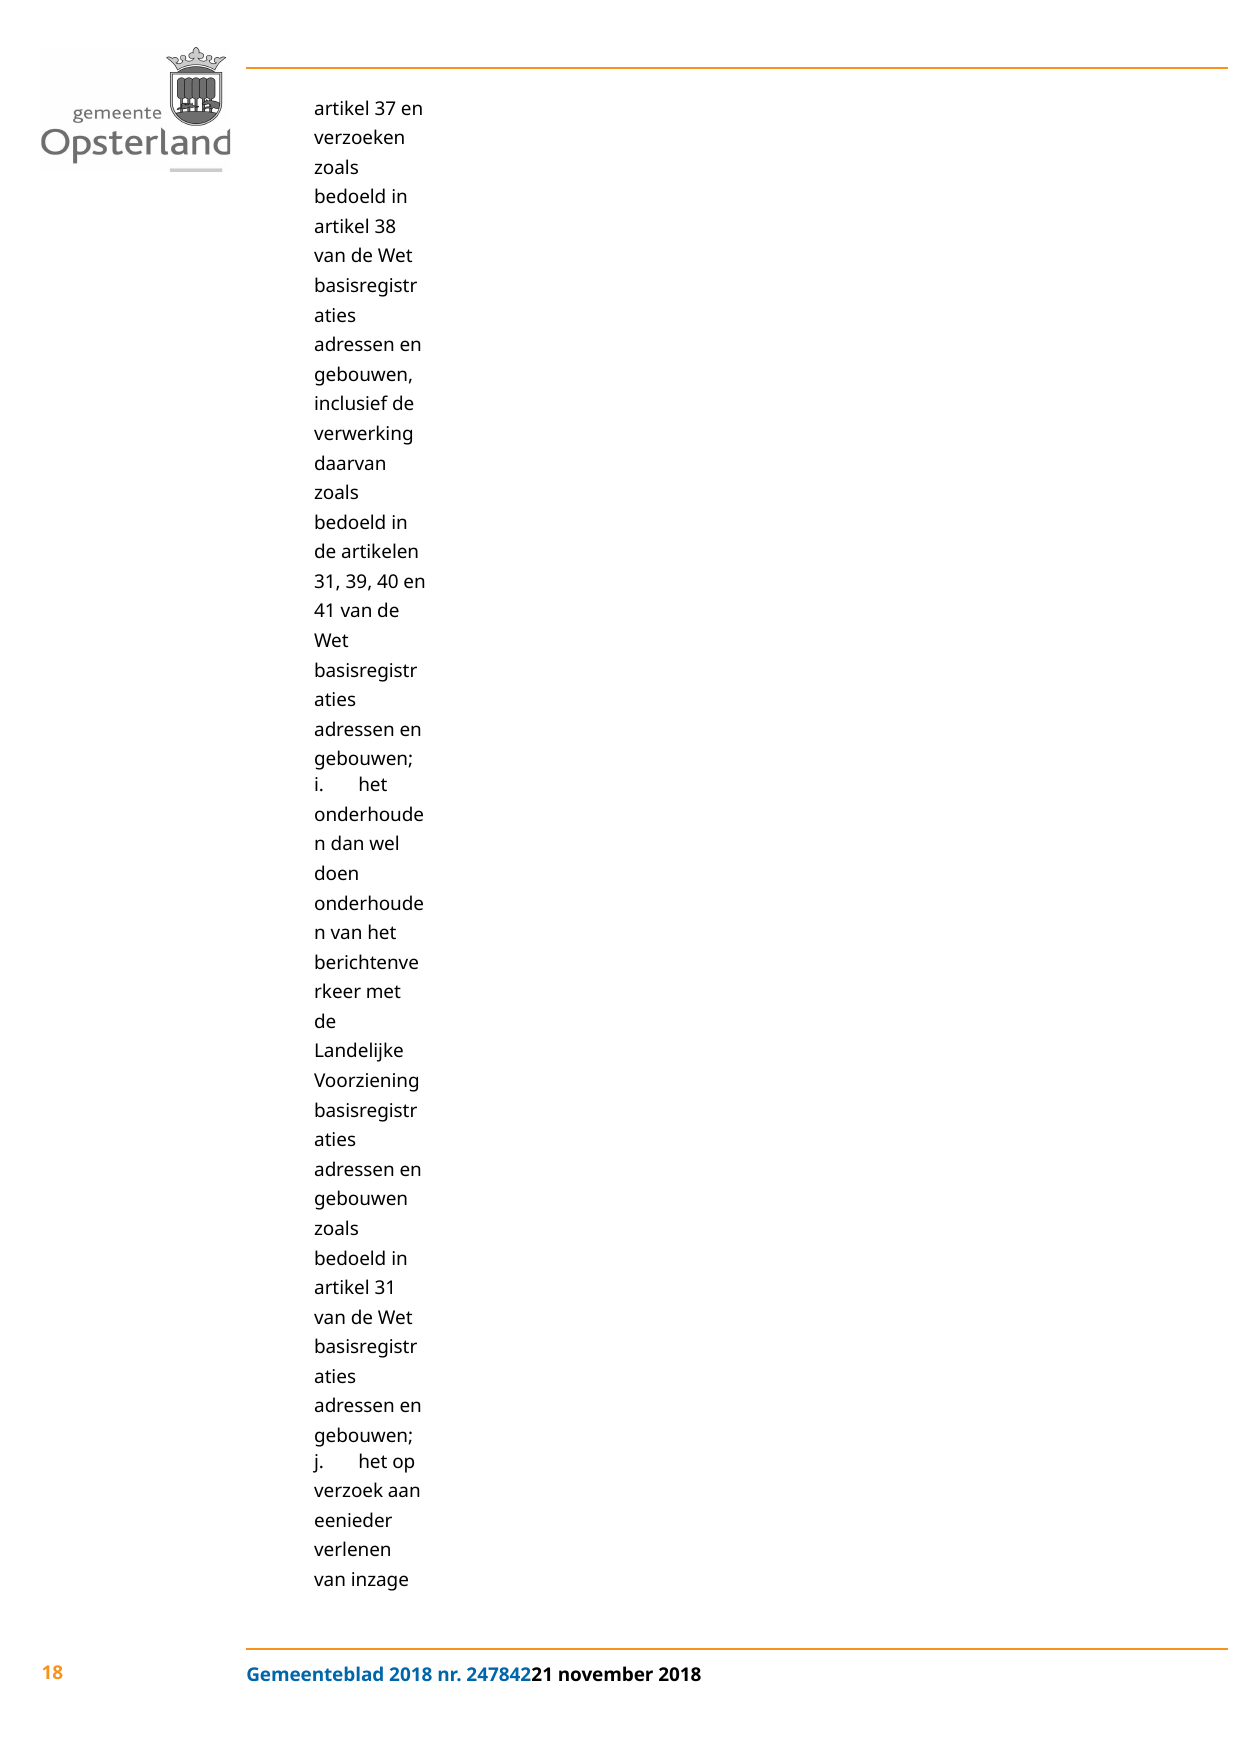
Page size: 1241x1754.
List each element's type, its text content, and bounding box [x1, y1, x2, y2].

table_cell j. het op verzoek aan eenieder verlenen van inzage [314, 1448, 426, 1592]
table_cell i. het onderhouden dan wel doen onderhouden van het berichtenverkeer met de Landelijke Voorziening basisregistraties adressen en gebouwen zoals bedoeld in artikel 31 van de Wet basisregistraties adressen en gebouwen; [314, 771, 426, 1448]
table_cell [426, 1448, 492, 1592]
picture [41, 47, 231, 172]
table_cell [756, 771, 1086, 1448]
table_cell [756, 1448, 1086, 1592]
table_cell [248, 1448, 314, 1592]
table_cell [492, 771, 558, 1448]
table_cell [248, 771, 314, 1448]
table_cell [492, 1448, 558, 1592]
table_cell [248, 95, 314, 771]
table_cell [558, 1448, 756, 1592]
table_cell [492, 95, 558, 771]
table_cell [558, 95, 756, 771]
table_cell [426, 95, 492, 771]
table_cell [426, 771, 492, 1448]
table_cell artikel 37 en verzoeken zoals bedoeld in artikel 38 van de Wet basisregistraties adressen en gebouwen, inclusief de verwerking daarvan zoals bedoeld in de artikelen 31, 39, 40 en 41 van de Wet basisregistraties adressen en gebouwen; [314, 95, 426, 771]
table_cell [756, 95, 1086, 771]
table_cell [558, 771, 756, 1448]
